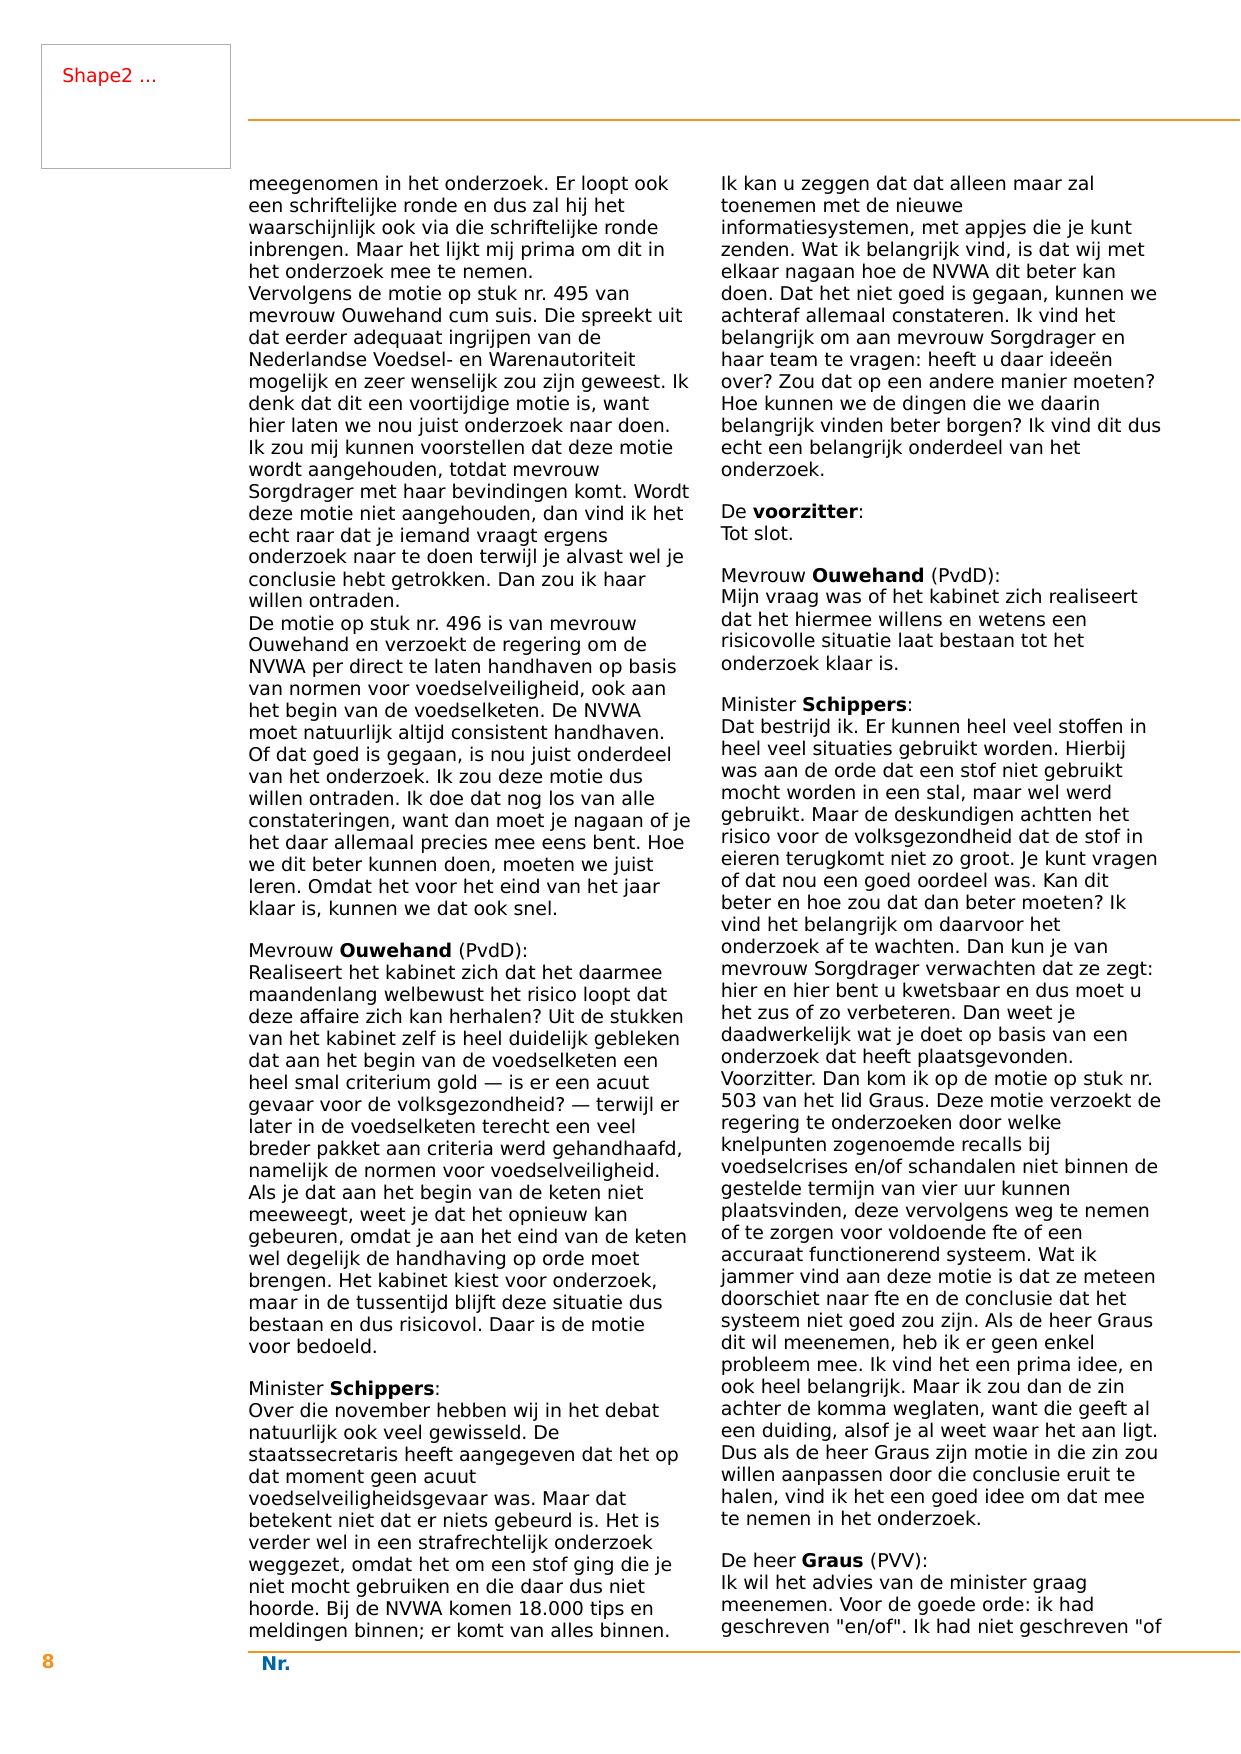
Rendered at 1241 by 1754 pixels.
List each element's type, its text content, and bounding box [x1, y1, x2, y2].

text Ik wil het advies van de minister graag meenemen. Voor de goede orde: ik had geschreven "en/of". Ik had niet geschreven "of [721, 1572, 1163, 1637]
text Vervolgens de motie op stuk nr. 495 van mevrouw Ouwehand cum suis. Die spreekt uit dat eerder adequaat ingrijpen van de Nederlandse Voedsel- en Warenautoriteit mogelijk en zeer wenselijk zou zijn geweest. Ik denk dat dit een voortijdige motie is, want hier laten we nou juist onderzoek naar doen. Ik zou mij kunnen voorstellen dat deze motie wordt aangehouden, totdat mevrouw Sorgdrager met haar bevindingen komt. Wordt deze motie niet aangehouden, dan vind ik het echt raar dat je iemand vraagt ergens onderzoek naar te doen terwijl je alvast wel je conclusie hebt getrokken. Dan zou ik haar willen ontraden. [248, 283, 691, 612]
text meegenomen in het onderzoek. Er loopt ook een schriftelijke ronde en dus zal hij het waarschijnlijk ook via die schriftelijke ronde inbrengen. Maar het lijkt mij prima om dit in het onderzoek mee te nemen. [248, 173, 691, 283]
text Realiseert het kabinet zich dat het daarmee maandenlang welbewust het risico loopt dat deze affaire zich kan herhalen? Uit de stukken van het kabinet zelf is heel duidelijk gebleken dat aan het begin van de voedselketen een heel smal criterium gold — is er een acuut gevaar voor de volksgezondheid? — terwijl er later in de voedselketen terecht een veel breder pakket aan criteria werd gehandhaafd, namelijk de normen voor voedselveiligheid. Als je dat aan het begin van de keten niet meeweegt, weet je dat het opnieuw kan gebeuren, omdat je aan het eind van de keten wel degelijk de handhaving op orde moet brengen. Het kabinet kiest voor onderzoek, maar in de tussentijd blijft deze situatie dus bestaan en dus risicovol. Daar is de motie voor bedoeld. [248, 962, 691, 1358]
text Mevrouw Ouwehand (PvdD): [248, 940, 691, 962]
text De motie op stuk nr. 496 is van mevrouw Ouwehand en verzoekt de regering om de NVWA per direct te laten handhaven op basis van normen voor voedselveiligheid, ook aan het begin van de voedselketen. De NVWA moet natuurlijk altijd consistent handhaven. Of dat goed is gegaan, is nou juist onderdeel van het onderzoek. Ik zou deze motie dus willen ontraden. Ik doe dat nog los van alle constateringen, want dan moet je nagaan of je het daar allemaal precies mee eens bent. Hoe we dit beter kunnen doen, moeten we juist leren. Omdat het voor het eind van het jaar klaar is, kunnen we dat ook snel. [248, 612, 691, 920]
text De voorzitter: [721, 501, 1163, 522]
text Tot slot. [721, 522, 1163, 544]
text De heer Graus (PVV): [721, 1549, 1163, 1572]
text Voorzitter. Dan kom ik op de motie op stuk nr. 503 van het lid Graus. Deze motie verzoekt de regering te onderzoeken door welke knelpunten zogenoemde recalls bij voedselcrises en/of schandalen niet binnen de gestelde termijn van vier uur kunnen plaatsvinden, deze vervolgens weg te nemen of te zorgen voor voldoende fte of een accuraat functionerend systeem. Wat ik jammer vind aan deze motie is dat ze meteen doorschiet naar fte en de conclusie dat het systeem niet goed zou zijn. Als de heer Graus dit wil meenemen, heb ik er geen enkel probleem mee. Ik vind het een prima idee, en ook heel belangrijk. Maar ik zou dan de zin achter de komma weglaten, want die geeft al een duiding, alsof je al weet waar het aan ligt. Dus als de heer Graus zijn motie in die zin zou willen aanpassen door die conclusie eruit te halen, vind ik het een goed idee om dat mee te nemen in het onderzoek. [721, 1068, 1163, 1529]
text Minister Schippers: [721, 694, 1163, 716]
text Dat bestrijd ik. Er kunnen heel veel stoffen in heel veel situaties gebruikt worden. Hierbij was aan de orde dat een stof niet gebruikt mocht worden in een stal, maar wel werd gebruikt. Maar de deskundigen achtten het risico voor de volksgezondheid dat de stof in eieren terugkomt niet zo groot. Je kunt vragen of dat nou een goed oordeel was. Kan dit beter en hoe zou dat dan beter moeten? Ik vind het belangrijk om daarvoor het onderzoek af te wachten. Dan kun je van mevrouw Sorgdrager verwachten dat ze zegt: hier en hier bent u kwetsbaar en dus moet u het zus of zo verbeteren. Dan weet je daadwerkelijk wat je doet op basis van een onderzoek dat heeft plaatsgevonden. [721, 716, 1163, 1068]
text Over die november hebben wij in het debat natuurlijk ook veel gewisseld. De staatssecretaris heeft aangegeven dat het op dat moment geen acuut voedselveiligheidsgevaar was. Maar dat betekent niet dat er niets gebeurd is. Het is verder wel in een strafrechtelijk onderzoek weggezet, omdat het om een stof ging die je niet mocht gebruiken en die daar dus niet hoorde. Bij de NVWA komen 18.000 tips en meldingen binnen; er komt van alles binnen. [248, 1400, 691, 1641]
text Ik kan u zeggen dat dat alleen maar zal toenemen met de nieuwe informatiesystemen, met appjes die je kunt zenden. Wat ik belangrijk vind, is dat wij met elkaar nagaan hoe de NVWA dit beter kan doen. Dat het niet goed is gegaan, kunnen we achteraf allemaal constateren. Ik vind het belangrijk om aan mevrouw Sorgdrager en haar team te vragen: heeft u daar ideeën over? Zou dat op een andere manier moeten? Hoe kunnen we de dingen die we daarin belangrijk vinden beter borgen? Ik vind dit dus echt een belangrijk onderdeel van het onderzoek. [721, 173, 1163, 481]
text Mevrouw Ouwehand (PvdD): [721, 564, 1163, 586]
text Mijn vraag was of het kabinet zich realiseert dat het hiermee willens en wetens een risicovolle situatie laat bestaan tot het onderzoek klaar is. [721, 586, 1163, 674]
text Minister Schippers: [248, 1378, 691, 1400]
